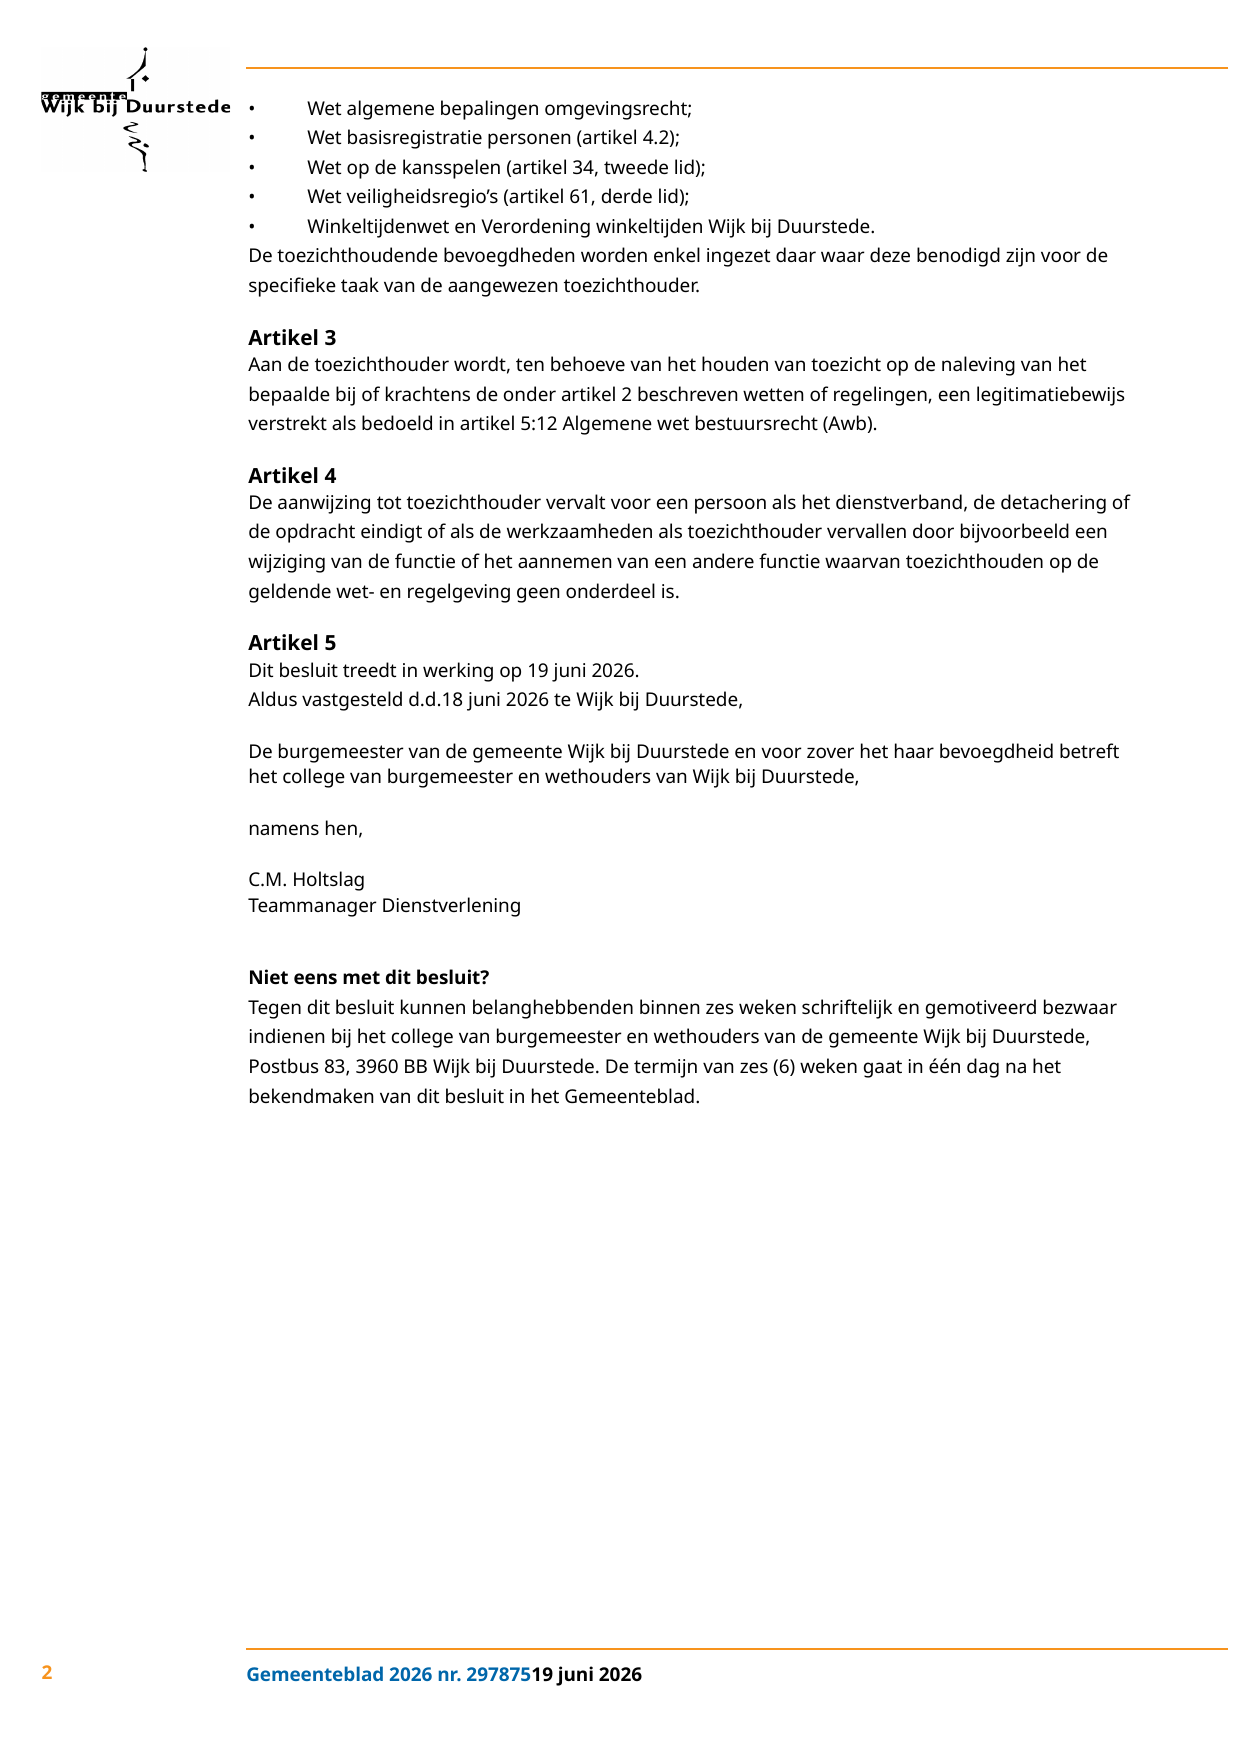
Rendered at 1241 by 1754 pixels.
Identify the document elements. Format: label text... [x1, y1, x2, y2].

text Dit besluit treedt in werking op 19 juni 2026. [248, 657, 1152, 682]
text Aan de toezichthouder wordt, ten behoeve van het houden van toezicht op de naleving van het bepaalde bij of krachtens de onder artikel 2 beschreven wetten of regelingen, een legitimatiebewijs verstrekt als bedoeld in artikel 5:12 Algemene wet bestuursrecht (Awb). [248, 351, 1152, 436]
text namens hen, [248, 815, 1152, 841]
list Wet algemene bepalingen omgevingsrecht; [248, 95, 1152, 121]
text Artikel 4 [248, 461, 1152, 489]
text Aldus vastgesteld d.d.18 juni 2026 te Wijk bij Duurstede, [248, 686, 1152, 712]
text De toezichthoudende bevoegdheden worden enkel ingezet daar waar deze benodigd zijn voor de specifieke taak van de aangewezen toezichthouder. [248, 243, 1152, 298]
text Niet eens met dit besluit? [248, 964, 1152, 990]
list Wet veiligheidsregio’s (artikel 61, derde lid); [248, 183, 1152, 209]
text De burgemeester van de gemeente Wijk bij Duurstede en voor zover het haar bevoegdheid betreft het college van burgemeester en wethouders van Wijk bij Duurstede, [248, 738, 1152, 789]
list Winkeltijdenwet en Verordening winkeltijden Wijk bij Duurstede. [248, 213, 1152, 239]
text De aanwijzing tot toezichthouder vervalt voor een persoon als het dienstverband, de detachering of de opdracht eindigt of als de werkzaamheden als toezichthouder vervallen door bijvoorbeeld een wijziging van de functie of het aannemen van een andere functie waarvan toezichthouden op de geldende wet- en regelgeving geen onderdeel is. [248, 489, 1152, 604]
text C.M. Holtslag [248, 866, 1152, 892]
list Wet op de kansspelen (artikel 34, tweede lid); [248, 154, 1152, 180]
list Wet basisregistratie personen (artikel 4.2); [248, 124, 1152, 150]
text Tegen dit besluit kunnen belanghebbenden binnen zes weken schriftelijk en gemotiveerd bezwaar indienen bij het college van burgemeester en wethouders van de gemeente Wijk bij Duurstede, Postbus 83, 3960 BB Wijk bij Duurstede. De termijn van zes (6) weken gaat in één dag na het bekendmaken van dit besluit in het Gemeenteblad. [248, 994, 1152, 1108]
picture [41, 47, 231, 172]
text Artikel 5 [248, 628, 1152, 657]
text Teammanager Dienstverlening [248, 892, 1152, 918]
text Artikel 3 [248, 323, 1152, 351]
